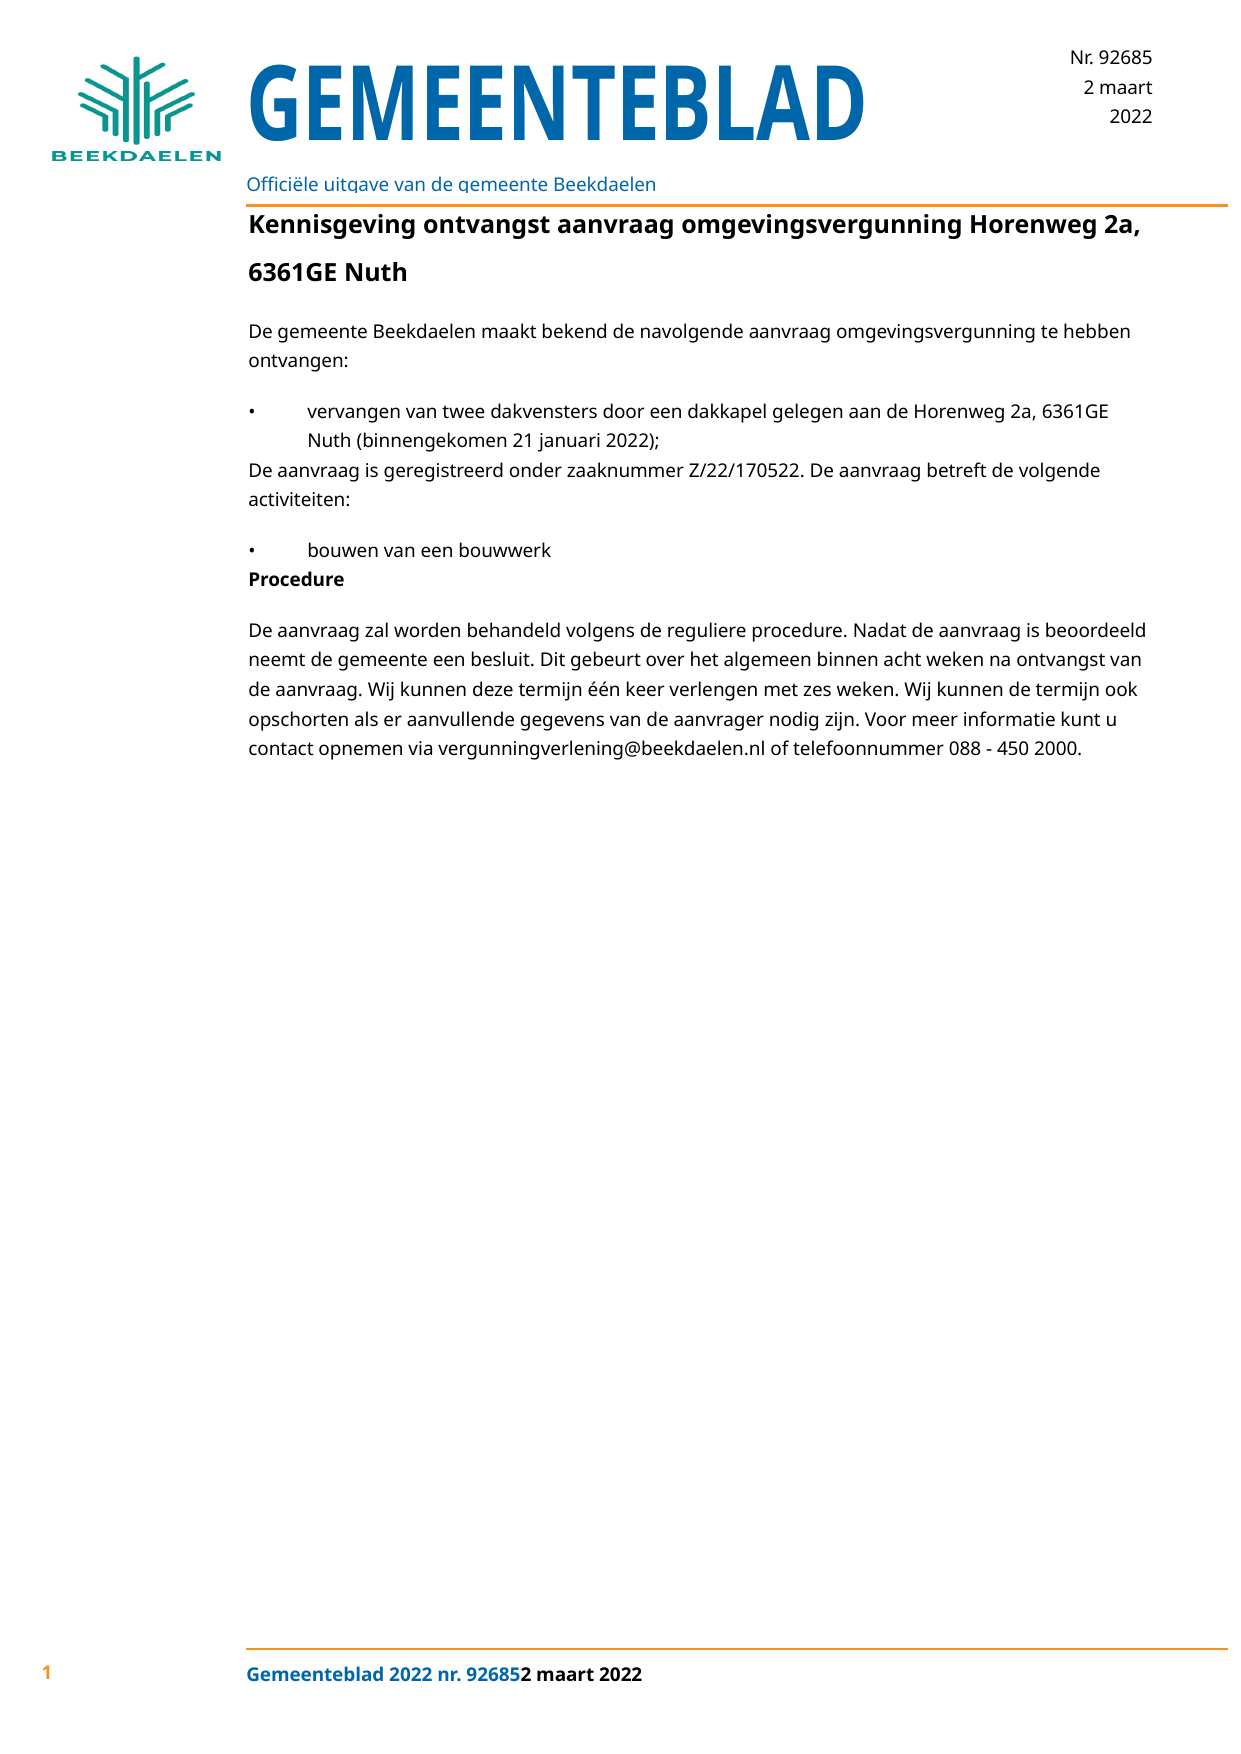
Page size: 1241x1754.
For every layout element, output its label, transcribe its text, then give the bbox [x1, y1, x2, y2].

text De aanvraag zal worden behandeld volgens de reguliere procedure. Nadat de aanvraag is beoordeeld neemt de gemeente een besluit. Dit gebeurt over het algemeen binnen acht weken na ontvangst van de aanvraag. Wij kunnen deze termijn één keer verlengen met zes weken. Wij kunnen de termijn ook opschorten als er aanvullende gegevens van de aanvrager nodig zijn. Voor meer informatie kunt u contact opnemen via vergunningverlening@beekdaelen.nl of telefoonnummer 088 - 450 2000. [248, 617, 1152, 761]
text De gemeente Beekdaelen maakt bekend de navolgende aanvraag omgevingsvergunning te hebben ontvangen: [248, 318, 1152, 373]
text Procedure [248, 567, 1152, 592]
list vervangen van twee dakvensters door een dakkapel gelegen aan de Horenweg 2a, 6361GE Nuth (binnengekomen 21 januari 2022); [248, 398, 1152, 453]
text De aanvraag is geregistreerd onder zaaknummer Z/22/170522. De aanvraag betreft de volgende activiteiten: [248, 457, 1152, 512]
list bouwen van een bouwwerk [248, 537, 1152, 563]
picture [41, 47, 231, 172]
text Kennisgeving ontvangst aanvraag omgevingsvergunning Horenweg 2a, 6361GE Nuth [248, 207, 1152, 288]
